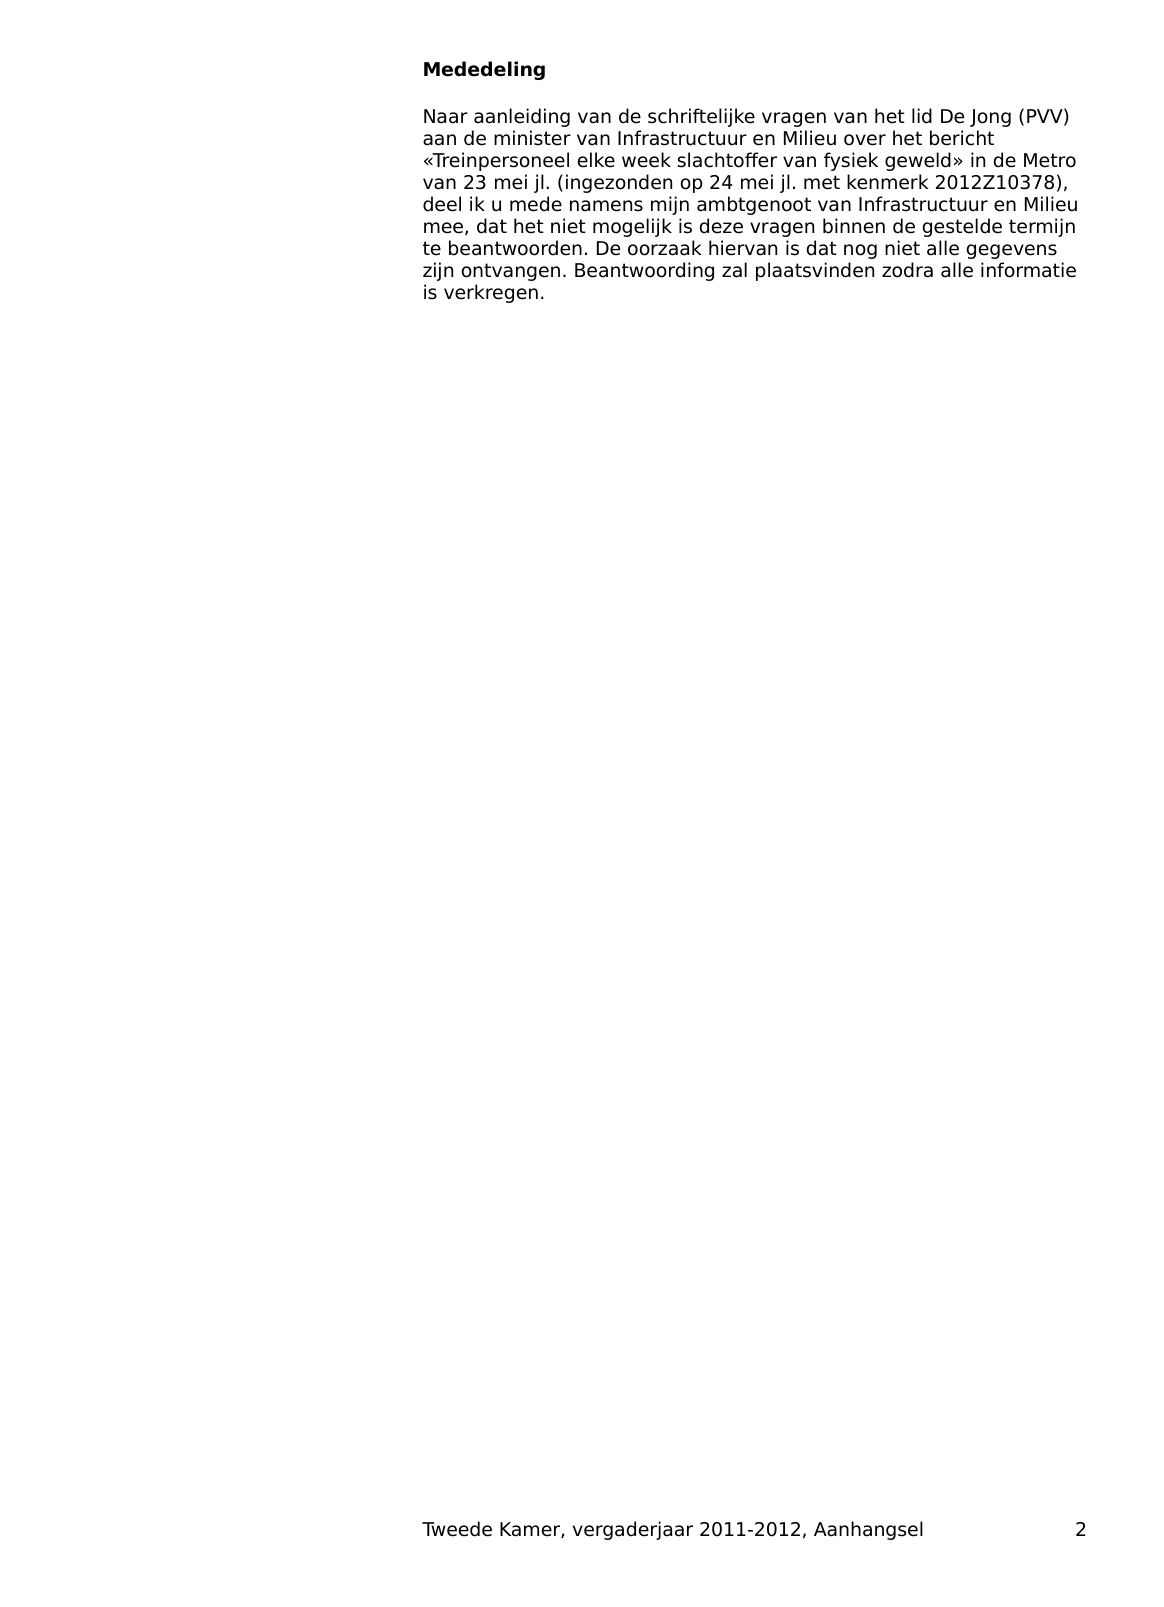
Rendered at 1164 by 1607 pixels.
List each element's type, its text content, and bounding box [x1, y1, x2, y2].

text Naar aanleiding van de schriftelijke vragen van het lid De Jong (PVV) aan de minister van Infrastructuur en Milieu over het bericht «Treinpersoneel elke week slachtoffer van fysiek geweld» in de Metro van 23 mei jl. (ingezonden op 24 mei jl. met kenmerk 2012Z10378), deel ik u mede namens mijn ambtgenoot van Infrastructuur en Milieu mee, dat het niet mogelijk is deze vragen binnen de gestelde termijn te beantwoorden. De oorzaak hiervan is dat nog niet alle gegevens zijn ontvangen. Beantwoording zal plaatsvinden zodra alle informatie is verkregen. [422, 106, 1087, 304]
subtitle Mededeling [422, 59, 1087, 81]
